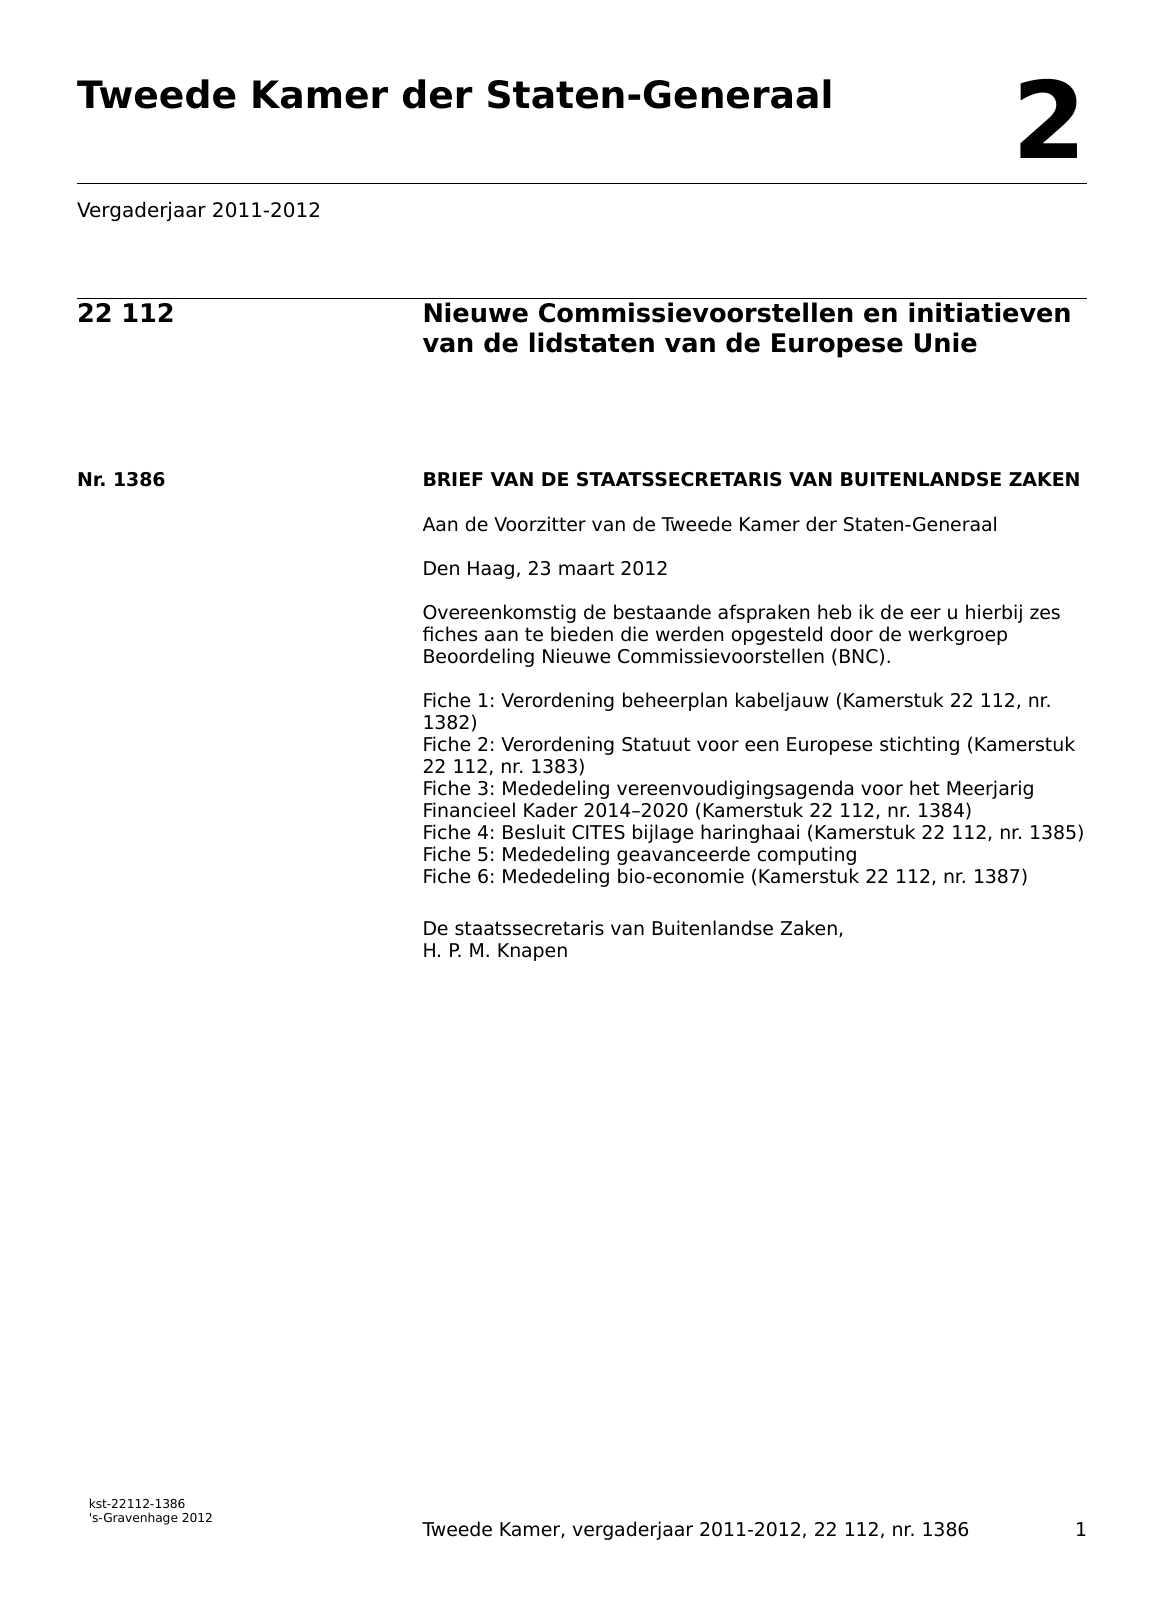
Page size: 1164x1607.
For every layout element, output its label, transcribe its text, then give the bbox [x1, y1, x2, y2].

text Den Haag, 23 maart 2012 [422, 558, 1087, 580]
text Aan de Voorzitter van de Tweede Kamer der Staten-Generaal [422, 513, 1087, 536]
text Overeenkomstig de bestaande afspraken heb ik de eer u hierbij zes fiches aan te bieden die werden opgesteld door de werkgroep Beoordeling Nieuwe Commissievoorstellen (BNC). [422, 602, 1087, 668]
text kst-22112-1386 [88, 1497, 323, 1511]
text Fiche 4: Besluit CITES bijlage haringhaai (Kamerstuk 22 112, nr. 1385) [422, 822, 1087, 844]
text Fiche 2: Verordening Statuut voor een Europese stichting (Kamerstuk 22 112, nr. 1383) [422, 734, 1087, 778]
subtitle 22 112 Nieuwe Commissievoorstellen en initiatieven van de lidstaten van de Europese Unie [77, 299, 1087, 358]
table_header 2 [886, 59, 1087, 183]
text Fiche 6: Mededeling bio-economie (Kamerstuk 22 112, nr. 1387) [422, 866, 1087, 888]
text 's-Gravenhage 2012 [88, 1511, 323, 1525]
text Fiche 1: Verordening beheerplan kabeljauw (Kamerstuk 22 112, nr. 1382) [422, 690, 1087, 734]
text Fiche 5: Mededeling geavanceerde computing [422, 844, 1087, 866]
table_cell Vergaderjaar 2011-2012 [77, 184, 1087, 298]
table_header Tweede Kamer der Staten-Generaal [77, 59, 886, 183]
subtitle Nr. 1386 BRIEF VAN DE STAATSSECRETARIS VAN BUITENLANDSE ZAKEN [77, 469, 1087, 491]
text Fiche 3: Mededeling vereenvoudigingsagenda voor het Meerjarig Financieel Kader 2014–2020 (Kamerstuk 22 112, nr. 1384) [422, 778, 1087, 822]
text De staatssecretaris van Buitenlandse Zaken, H. P. M. Knapen [422, 918, 1087, 962]
